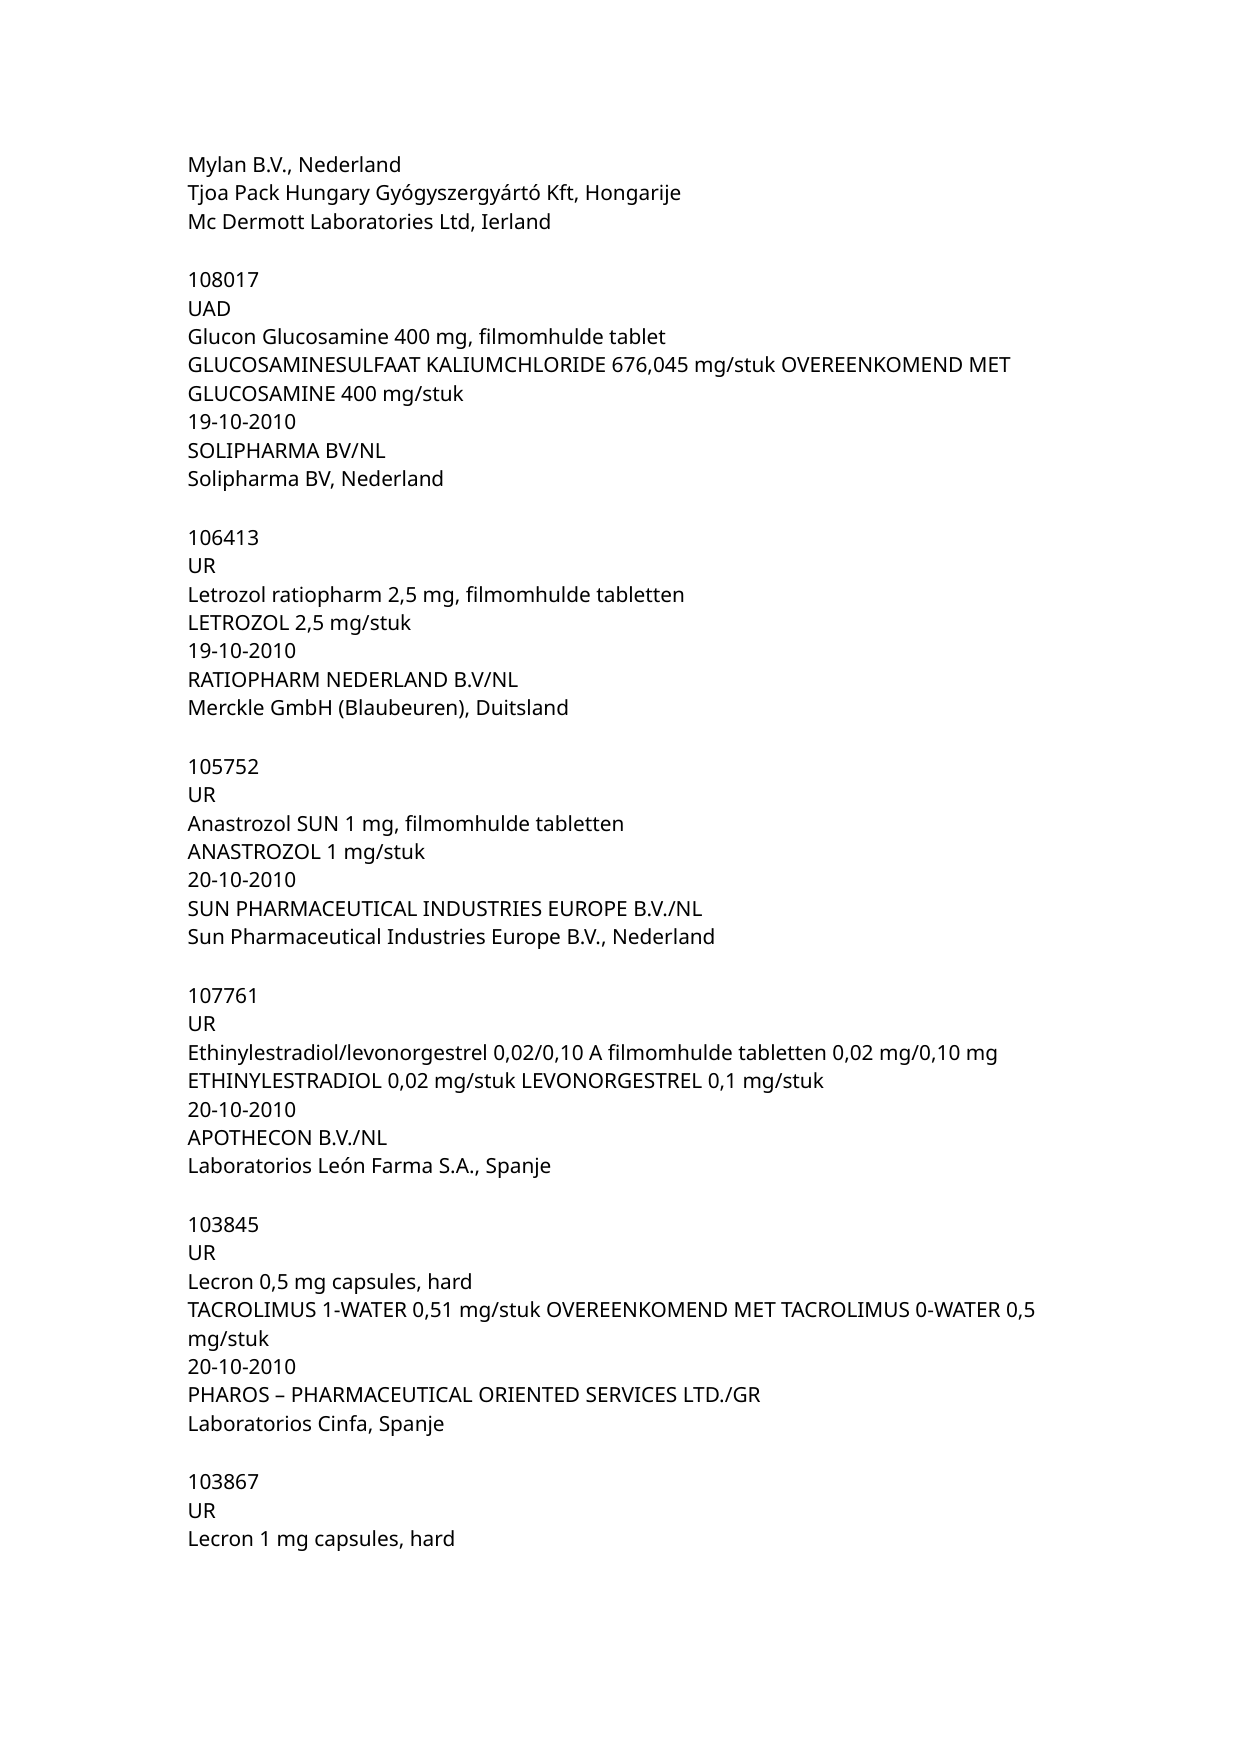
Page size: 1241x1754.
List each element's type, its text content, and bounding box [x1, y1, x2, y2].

text Ethinylestradiol/levonorgestrel 0,02/0,10 A filmomhulde tabletten 0,02 mg/0,10 mg [187, 1038, 1053, 1066]
text Anastrozol SUN 1 mg, filmomhulde tabletten [187, 809, 1053, 837]
text ETHINYLESTRADIOL 0,02 mg/stuk LEVONORGESTREL 0,1 mg/stuk [187, 1066, 1053, 1095]
text Glucon Glucosamine 400 mg, filmomhulde tablet [187, 322, 1053, 351]
text Letrozol ratiopharm 2,5 mg, filmomhulde tabletten [187, 580, 1053, 608]
text RATIOPHARM NEDERLAND B.V/NL [187, 665, 1053, 693]
text Sun Pharmaceutical Industries Europe B.V., Nederland [187, 922, 1053, 951]
text Lecron 0,5 mg capsules, hard [187, 1267, 1053, 1295]
text UR [187, 1238, 1053, 1267]
text 19-10-2010 [187, 407, 1053, 436]
text 107761 [187, 981, 1053, 1009]
text Laboratorios Cinfa, Spanje [187, 1409, 1053, 1437]
text 19-10-2010 [187, 637, 1053, 665]
text ANASTROZOL 1 mg/stuk [187, 837, 1053, 866]
text 20-10-2010 [187, 866, 1053, 894]
text UAD [187, 294, 1053, 322]
text 20-10-2010 [187, 1095, 1053, 1123]
text 106413 [187, 523, 1053, 551]
text GLUCOSAMINESULFAAT KALIUMCHLORIDE 676,045 mg/stuk OVEREENKOMEND MET GLUCOSAMINE 400 mg/stuk [187, 351, 1053, 407]
text UR [187, 1496, 1053, 1524]
text APOTHECON B.V./NL [187, 1123, 1053, 1152]
text Merckle GmbH (Blaubeuren), Duitsland [187, 693, 1053, 722]
text SUN PHARMACEUTICAL INDUSTRIES EUROPE B.V./NL [187, 894, 1053, 922]
text Mylan B.V., Nederland [187, 150, 1053, 178]
text Mc Dermott Laboratories Ltd, Ierland [187, 207, 1053, 235]
text SOLIPHARMA BV/NL [187, 436, 1053, 464]
text Solipharma BV, Nederland [187, 464, 1053, 493]
text UR [187, 551, 1053, 580]
text LETROZOL 2,5 mg/stuk [187, 608, 1053, 637]
text 103867 [187, 1467, 1053, 1496]
text 20-10-2010 [187, 1352, 1053, 1381]
text TACROLIMUS 1-WATER 0,51 mg/stuk OVEREENKOMEND MET TACROLIMUS 0-WATER 0,5 mg/stuk [187, 1295, 1053, 1352]
text 108017 [187, 265, 1053, 294]
text Laboratorios León Farma S.A., Spanje [187, 1152, 1053, 1180]
text PHAROS – PHARMACEUTICAL ORIENTED SERVICES LTD./GR [187, 1381, 1053, 1409]
text UR [187, 1009, 1053, 1038]
text 105752 [187, 752, 1053, 780]
text 103845 [187, 1210, 1053, 1238]
text Tjoa Pack Hungary Gyógyszergyártó Kft, Hongarije [187, 178, 1053, 207]
text UR [187, 780, 1053, 809]
text Lecron 1 mg capsules, hard [187, 1524, 1053, 1553]
